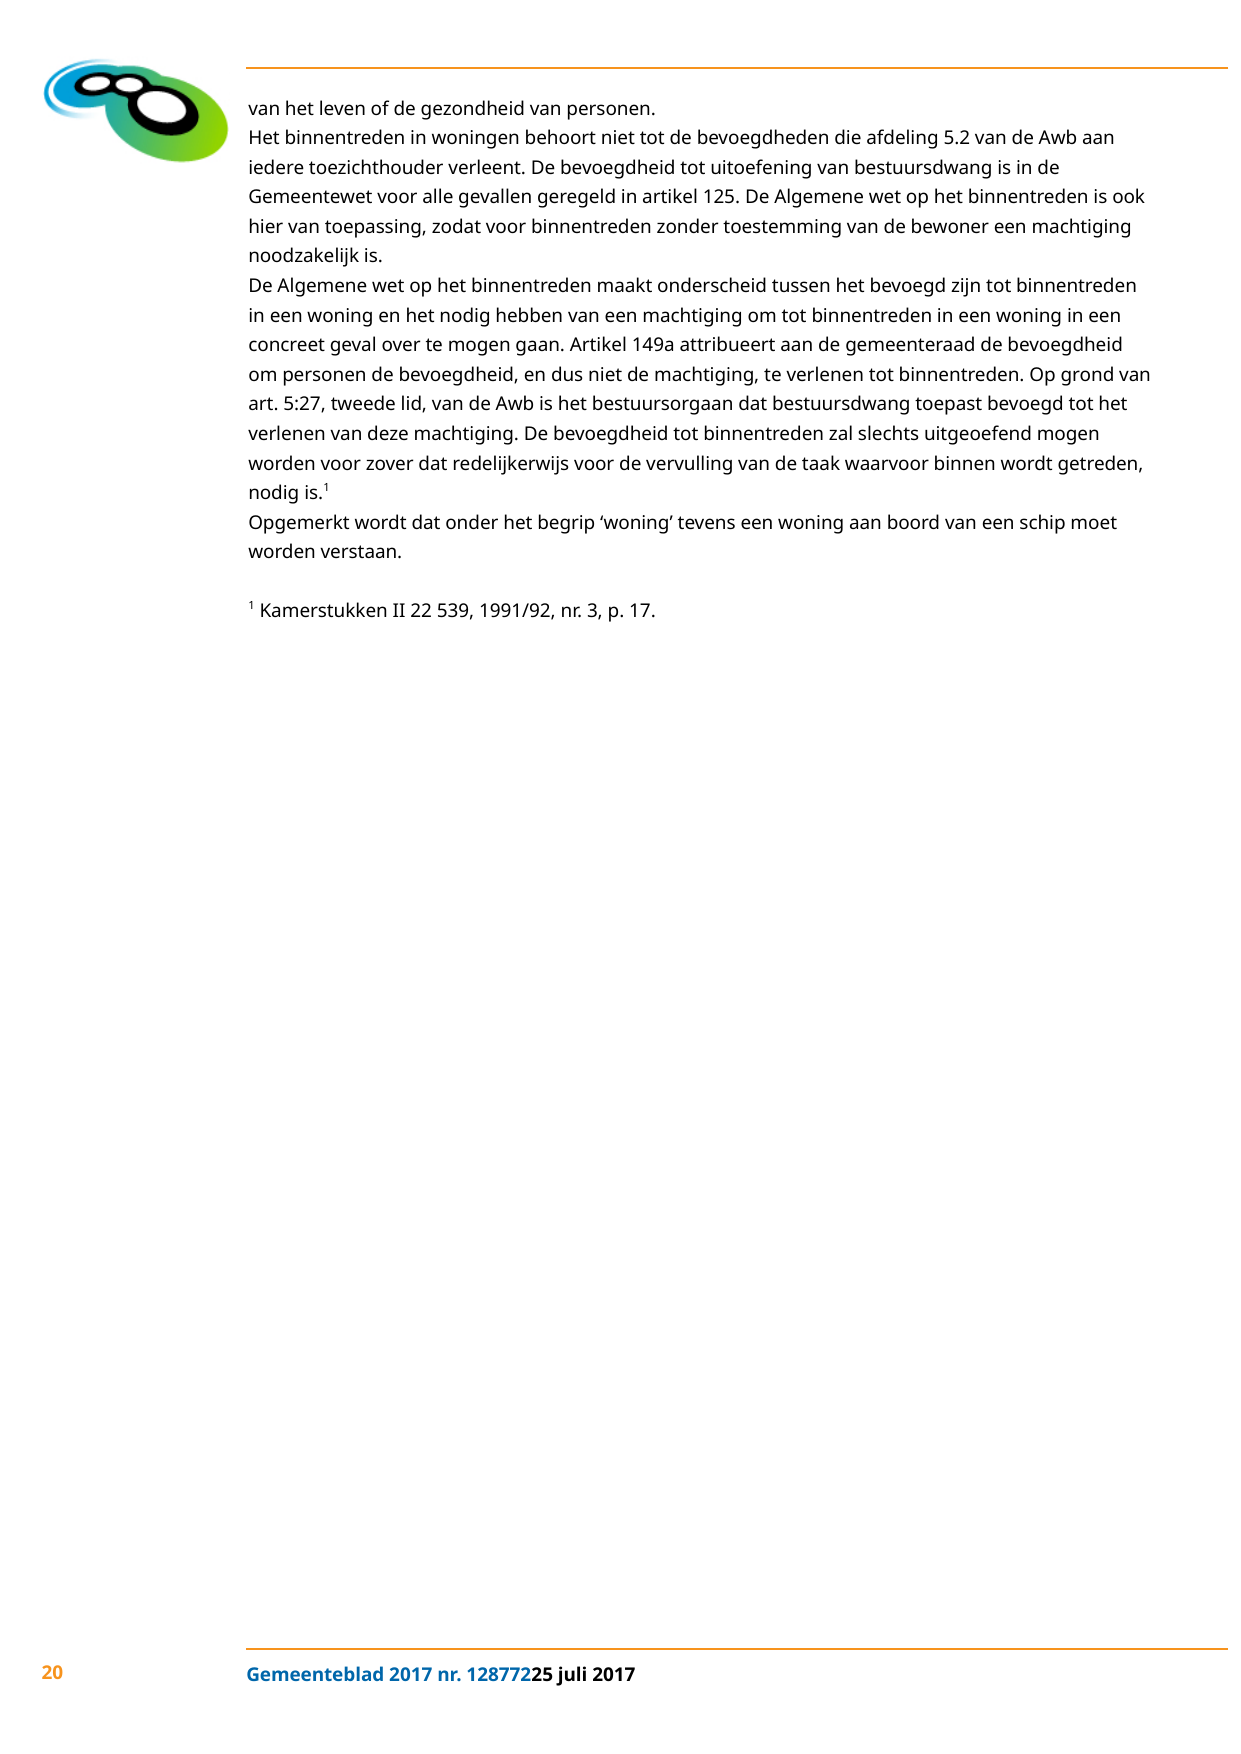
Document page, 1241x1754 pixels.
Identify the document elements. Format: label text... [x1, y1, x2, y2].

text van het leven of de gezondheid van personen. [248, 95, 1152, 121]
text De Algemene wet op het binnentreden maakt onderscheid tussen het bevoegd zijn tot binnentreden in een woning en het nodig hebben van een machtiging om tot binnentreden in een woning in een concreet geval over te mogen gaan. Artikel 149a attribueert aan de gemeenteraad de bevoegdheid om personen de bevoegdheid, en dus niet de machtiging, te verlenen tot binnentreden. Op grond van art. 5:27, tweede lid, van de Awb is het bestuursorgaan dat bestuursdwang toepast bevoegd tot het verlenen van deze machtiging. De bevoegdheid tot binnentreden zal slechts uitgeoefend mogen worden voor zover dat redelijkerwijs voor de vervulling van de taak waarvoor binnen wordt getreden, nodig is.1 [248, 272, 1152, 505]
text 1 Kamerstukken II 22 539, 1991/92, nr. 3, p. 17. [248, 598, 1152, 623]
picture [41, 47, 231, 172]
text Het binnentreden in woningen behoort niet tot de bevoegdheden die afdeling 5.2 van de Awb aan iedere toezichthouder verleent. De bevoegdheid tot uitoefening van bestuursdwang is in de Gemeentewet voor alle gevallen geregeld in artikel 125. De Algemene wet op het binnentreden is ook hier van toepassing, zodat voor binnentreden zonder toestemming van de bewoner een machtiging noodzakelijk is. [248, 124, 1152, 268]
text Opgemerkt wordt dat onder het begrip ‘woning’ tevens een woning aan boord van een schip moet worden verstaan. [248, 509, 1152, 564]
